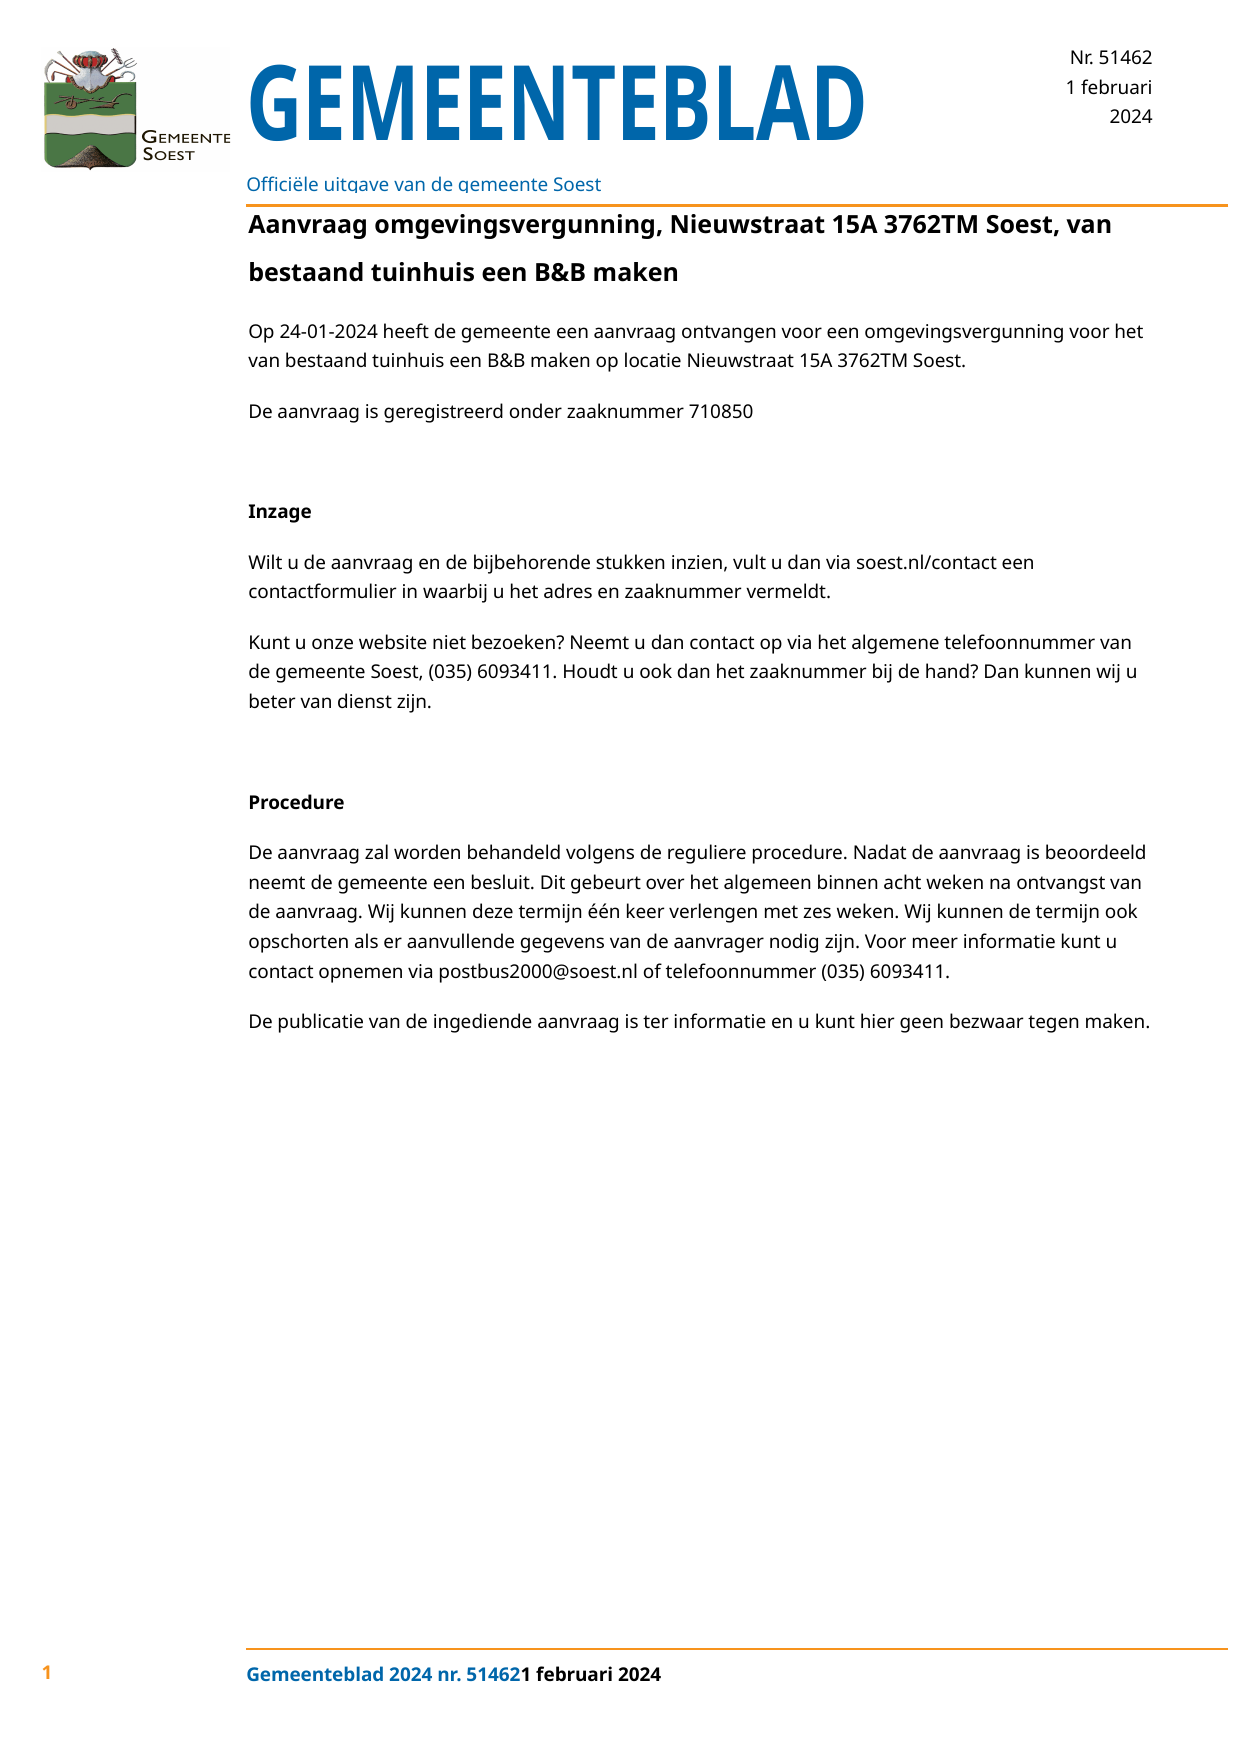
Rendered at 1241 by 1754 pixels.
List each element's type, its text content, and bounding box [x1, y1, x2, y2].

text Aanvraag omgevingsvergunning, Nieuwstraat 15A 3762TM Soest, van bestaand tuinhuis een B&B maken [248, 207, 1152, 288]
text Op 24-01-2024 heeft de gemeente een aanvraag ontvangen voor een omgevingsvergunning voor het van bestaand tuinhuis een B&B maken op locatie Nieuwstraat 15A 3762TM Soest. [248, 318, 1152, 373]
picture [41, 47, 231, 172]
text De aanvraag is geregistreerd onder zaaknummer 710850 [248, 398, 1152, 424]
text De aanvraag zal worden behandeld volgens de reguliere procedure. Nadat de aanvraag is beoordeeld neemt de gemeente een besluit. Dit gebeurt over het algemeen binnen acht weken na ontvangst van de aanvraag. Wij kunnen deze termijn één keer verlengen met zes weken. Wij kunnen de termijn ook opschorten als er aanvullende gegevens van de aanvrager nodig zijn. Voor meer informatie kunt u contact opnemen via postbus2000@soest.nl of telefoonnummer (035) 6093411. [248, 839, 1152, 984]
text De publicatie van de ingediende aanvraag is ter informatie en u kunt hier geen bezwaar tegen maken. [248, 1008, 1152, 1034]
text Inzage [248, 499, 1152, 524]
text Procedure [248, 789, 1152, 815]
text Kunt u onze website niet bezoeken? Neemt u dan contact op via het algemene telefoonnummer van de gemeente Soest, (035) 6093411. Houdt u ook dan het zaaknummer bij de hand? Dan kunnen wij u beter van dienst zijn. [248, 629, 1152, 714]
text Wilt u de aanvraag en de bijbehorende stukken inzien, vult u dan via soest.nl/contact een contactformulier in waarbij u het adres en zaaknummer vermeldt. [248, 549, 1152, 604]
